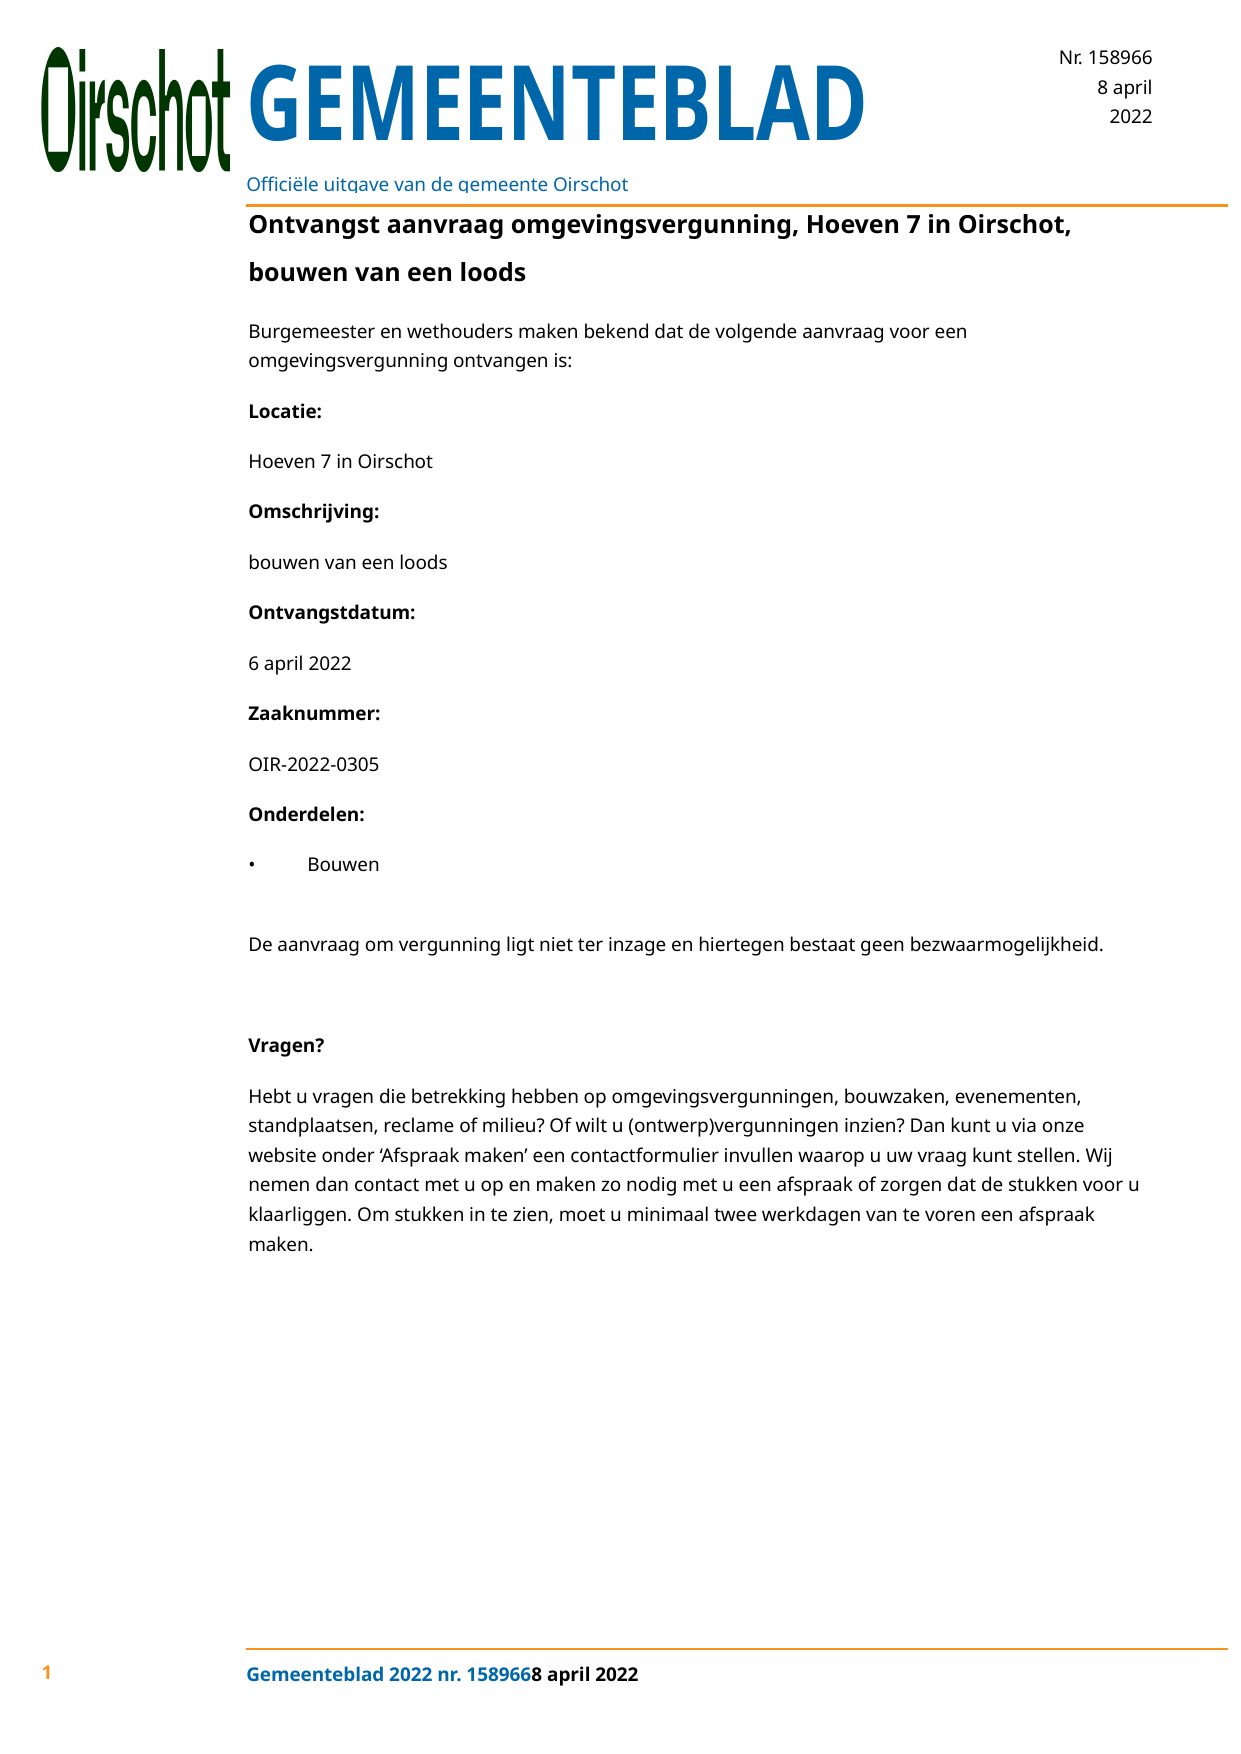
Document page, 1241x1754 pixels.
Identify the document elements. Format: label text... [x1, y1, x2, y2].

picture [41, 47, 231, 172]
text bouwen van een loods [248, 549, 1152, 575]
list Bouwen [248, 852, 1152, 877]
text Hoeven 7 in Oirschot [248, 448, 1152, 474]
text Omschrijving: [248, 499, 1152, 524]
text Onderdelen: [248, 801, 1152, 827]
text Ontvangstdatum: [248, 599, 1152, 625]
text OIR-2022-0305 [248, 751, 1152, 777]
text Ontvangst aanvraag omgevingsvergunning, Hoeven 7 in Oirschot, bouwen van een loods [248, 207, 1152, 288]
text Hebt u vragen die betrekking hebben op omgevingsvergunningen, bouwzaken, evenementen, standplaatsen, reclame of milieu? Of wilt u (ontwerp)vergunningen inzien? Dan kunt u via onze website onder ‘Afspraak maken’ een contactformulier invullen waarop u uw vraag kunt stellen. Wij nemen dan contact met u op en maken zo nodig met u een afspraak of zorgen dat de stukken voor u klaarliggen. Om stukken in te zien, moet u minimaal twee werkdagen van te voren een afspraak maken. [248, 1083, 1152, 1257]
text Zaaknummer: [248, 700, 1152, 726]
text De aanvraag om vergunning ligt niet ter inzage en hiertegen bestaat geen bezwaarmogelijkheid. [248, 932, 1152, 957]
text Locatie: [248, 398, 1152, 424]
text 6 april 2022 [248, 650, 1152, 676]
text Burgemeester en wethouders maken bekend dat de volgende aanvraag voor een omgevingsvergunning ontvangen is: [248, 318, 1152, 373]
text Vragen? [248, 1032, 1152, 1058]
